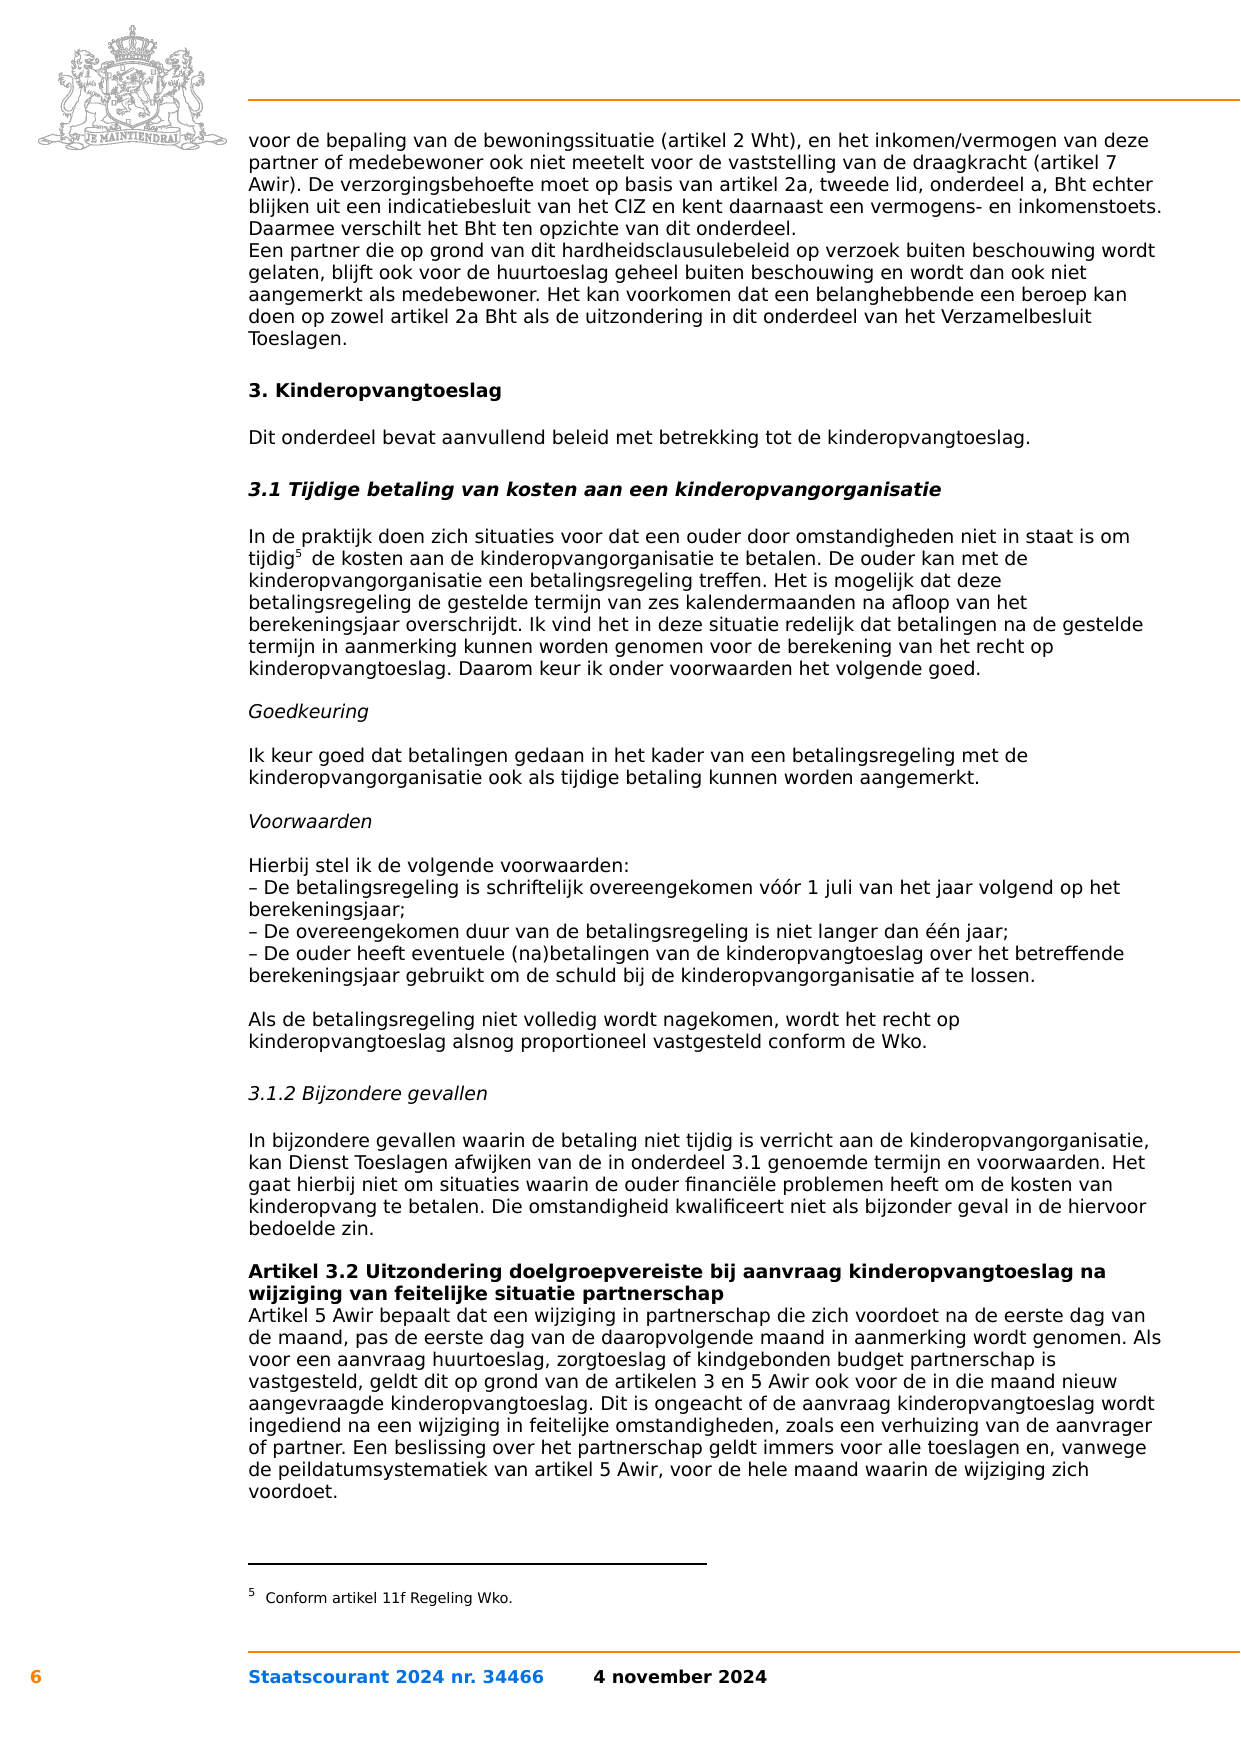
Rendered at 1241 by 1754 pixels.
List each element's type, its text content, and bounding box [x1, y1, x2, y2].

text Conform artikel 11f Regeling Wko. [248, 1586, 1163, 1608]
subtitle Goedkeuring [248, 701, 1163, 723]
subtitle 3. Kinderopvangtoeslag [248, 380, 1163, 402]
text In bijzondere gevallen waarin de betaling niet tijdig is verricht aan de kinderopvangorganisatie, kan Dienst Toeslagen afwijken van de in onderdeel 3.1 genoemde termijn en voorwaarden. Het gaat hierbij niet om situaties waarin de ouder financiële problemen heeft om de kosten van kinderopvang te betalen. Die omstandigheid kwalificeert niet als bijzonder geval in de hiervoor bedoelde zin. [248, 1129, 1163, 1239]
text – De overeengekomen duur van de betalingsregeling is niet langer dan één jaar; [248, 921, 1163, 943]
text Artikel 5 Awir bepaalt dat een wijziging in partnerschap die zich voordoet na de eerste dag van de maand, pas de eerste dag van de daaropvolgende maand in aanmerking wordt genomen. Als voor een aanvraag huurtoeslag, zorgtoeslag of kindgebonden budget partnerschap is vastgesteld, geldt dit op grond van de artikelen 3 en 5 Awir ook voor de in die maand nieuw aangevraagde kinderopvangtoeslag. Dit is ongeacht of de aanvraag kinderopvangtoeslag wordt ingediend na een wijziging in feitelijke omstandigheden, zoals een verhuizing van de aanvrager of partner. Een beslissing over het partnerschap geldt immers voor alle toeslagen en, vanwege de peildatumsystematiek van artikel 5 Awir, voor de hele maand waarin de wijziging zich voordoet. [248, 1305, 1163, 1503]
text voor de bepaling van de bewoningssituatie (artikel 2 Wht), en het inkomen/vermogen van deze partner of medebewoner ook niet meetelt voor de vaststelling van de draagkracht (artikel 7 Awir). De verzorgingsbehoefte moet op basis van artikel 2a, tweede lid, onderdeel a, Bht echter blijken uit een indicatiebesluit van het CIZ en kent daarnaast een vermogens- en inkomenstoets. Daarmee verschilt het Bht ten opzichte van dit onderdeel. [248, 130, 1163, 240]
text – De ouder heeft eventuele (na)betalingen van de kinderopvangtoeslag over het betreffende berekeningsjaar gebruikt om de schuld bij de kinderopvangorganisatie af te lossen. [248, 943, 1163, 987]
text Hierbij stel ik de volgende voorwaarden: [248, 855, 1163, 877]
text Als de betalingsregeling niet volledig wordt nagekomen, wordt het recht op kinderopvangtoeslag alsnog proportioneel vastgesteld conform de Wko. [248, 1009, 1163, 1053]
text Ik keur goed dat betalingen gedaan in het kader van een betalingsregeling met de kinderopvangorganisatie ook als tijdige betaling kunnen worden aangemerkt. [248, 745, 1163, 789]
text Een partner die op grond van dit hardheidsclausulebeleid op verzoek buiten beschouwing wordt gelaten, blijft ook voor de huurtoeslag geheel buiten beschouwing en wordt dan ook niet aangemerkt als medebewoner. Het kan voorkomen dat een belanghebbende een beroep kan doen op zowel artikel 2a Bht als de uitzondering in dit onderdeel van het Verzamelbesluit Toeslagen. [248, 240, 1163, 350]
picture [38, 25, 227, 150]
text – De betalingsregeling is schriftelijk overeengekomen vóór 1 juli van het jaar volgend op het berekeningsjaar; [248, 877, 1163, 921]
text Dit onderdeel bevat aanvullend beleid met betrekking tot de kinderopvangtoeslag. [248, 427, 1163, 449]
subtitle 3.1.2 Bijzondere gevallen [248, 1083, 1163, 1104]
text Artikel 3.2 Uitzondering doelgroepvereiste bij aanvraag kinderopvangtoeslag na wijziging van feitelijke situatie partnerschap [248, 1261, 1163, 1305]
subtitle 3.1 Tijdige betaling van kosten aan een kinderopvangorganisatie [248, 479, 1163, 501]
text In de praktijk doen zich situaties voor dat een ouder door omstandigheden niet in staat is om tijdig de kosten aan de kinderopvangorganisatie te betalen. De ouder kan met de kinderopvangorganisatie een betalingsregeling treffen. Het is mogelijk dat deze betalingsregeling de gestelde termijn van zes kalendermaanden na afloop van het berekeningsjaar overschrijdt. Ik vind het in deze situatie redelijk dat betalingen na de gestelde termijn in aanmerking kunnen worden genomen voor de berekening van het recht op kinderopvangtoeslag. Daarom keur ik onder voorwaarden het volgende goed. [248, 526, 1163, 679]
subtitle Voorwaarden [248, 811, 1163, 833]
